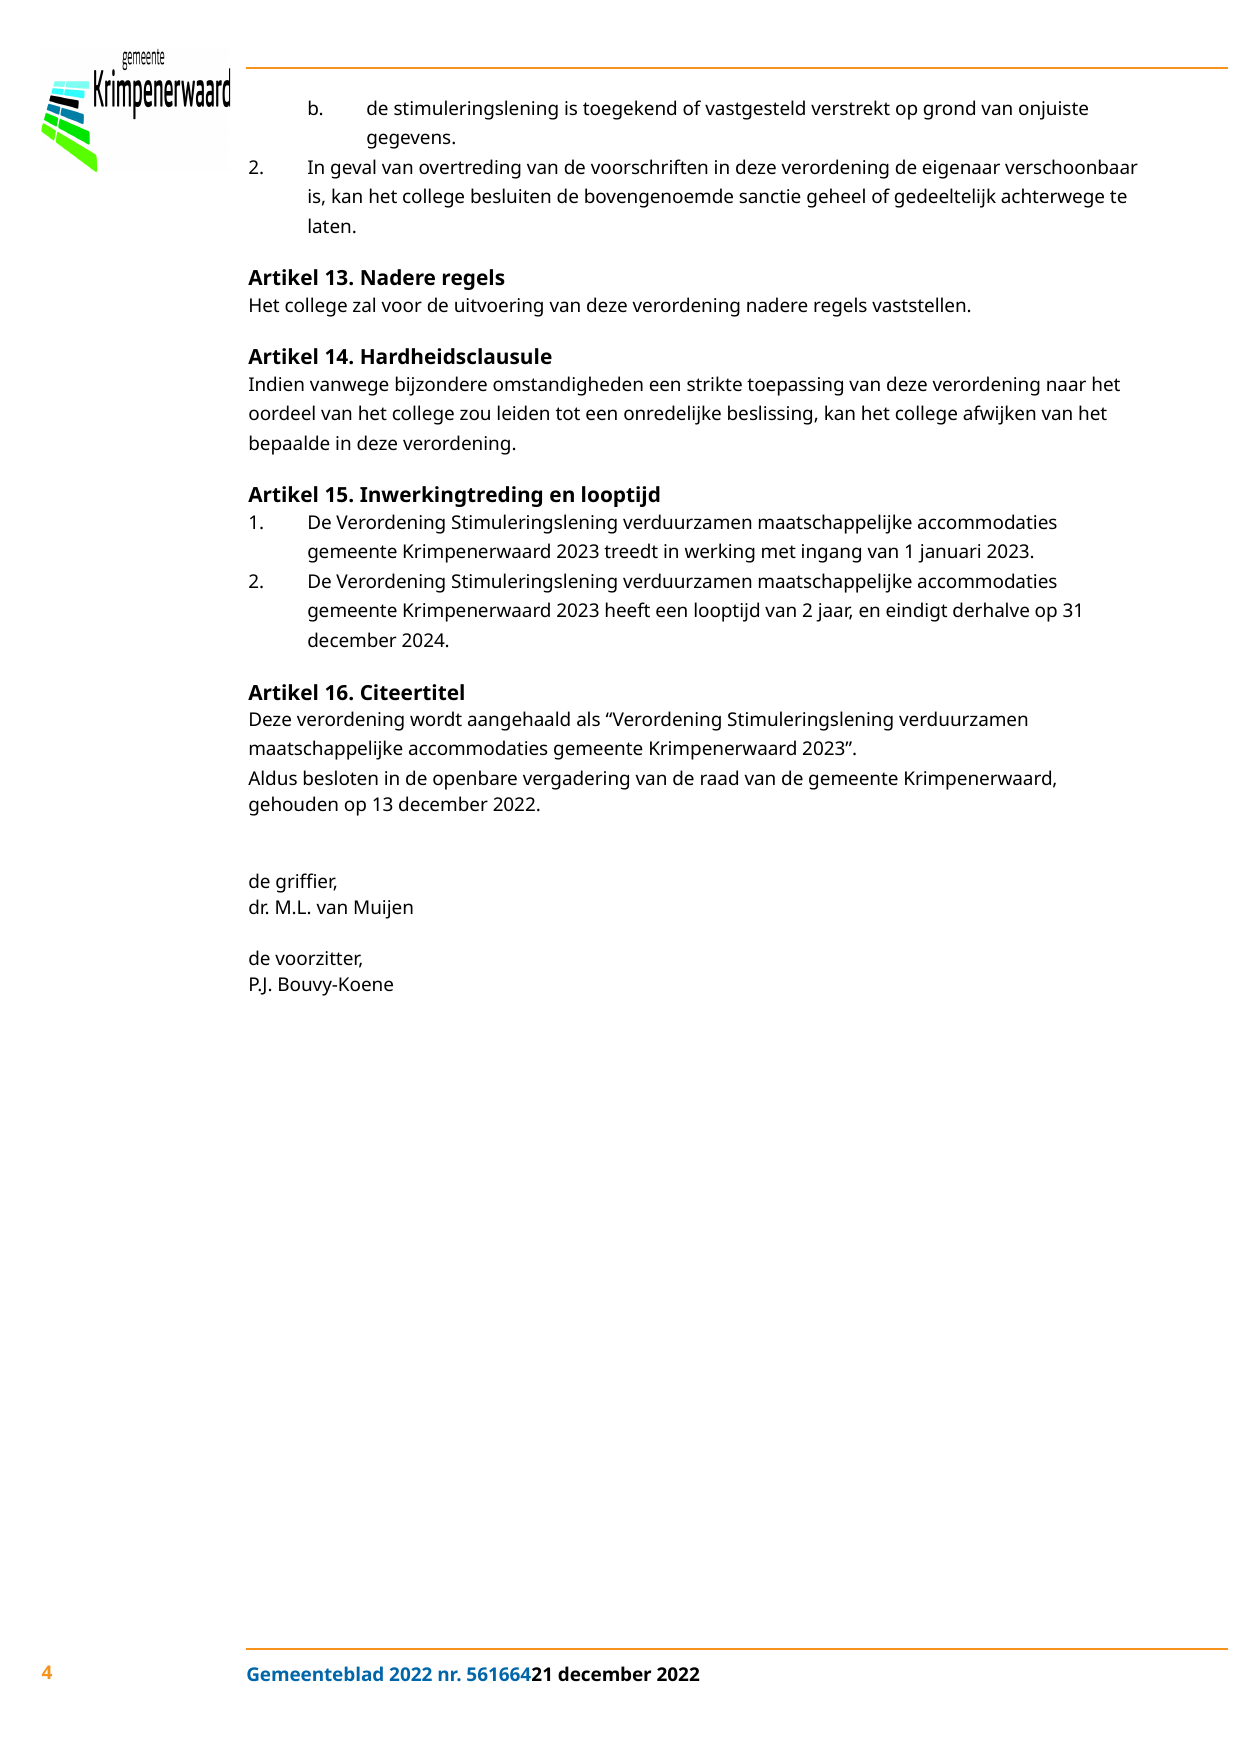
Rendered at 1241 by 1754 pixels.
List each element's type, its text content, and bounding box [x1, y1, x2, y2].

text Aldus besloten in de openbare vergadering van de raad van de gemeente Krimpenerwaard, gehouden op 13 december 2022. [248, 765, 1152, 817]
text Artikel 15. Inwerkingtreding en looptijd [248, 480, 1152, 509]
list De Verordening Stimuleringslening verduurzamen maatschappelijke accommodaties gemeente Krimpenerwaard 2023 heeft een looptijd van 2 jaar, en eindigt derhalve op 31 december 2024. [248, 568, 1152, 653]
list In geval van overtreding van de voorschriften in deze verordening de eigenaar verschoonbaar is, kan het college besluiten de bovengenoemde sanctie geheel of gedeeltelijk achterwege te laten. [248, 154, 1152, 239]
picture [41, 47, 231, 172]
list de stimuleringslening is toegekend of vastgesteld verstrekt op grond van onjuiste gegevens. [307, 95, 1152, 150]
text Artikel 14. Hardheidsclausule [248, 342, 1152, 371]
text de voorzitter, [248, 945, 1152, 971]
text Het college zal voor de uitvoering van deze verordening nadere regels vaststellen. [248, 292, 1152, 318]
text Deze verordening wordt aangehaald als “Verordening Stimuleringslening verduurzamen maatschappelijke accommodaties gemeente Krimpenerwaard 2023”. [248, 706, 1152, 761]
text Artikel 13. Nadere regels [248, 263, 1152, 292]
text Indien vanwege bijzondere omstandigheden een strikte toepassing van deze verordening naar het oordeel van het college zou leiden tot een onredelijke beslissing, kan het college afwijken van het bepaalde in deze verordening. [248, 371, 1152, 456]
list De Verordening Stimuleringslening verduurzamen maatschappelijke accommodaties gemeente Krimpenerwaard 2023 treedt in werking met ingang van 1 januari 2023. [248, 509, 1152, 564]
text de griffier, [248, 868, 1152, 894]
text dr. M.L. van Muijen [248, 894, 1152, 919]
text P.J. Bouvy-Koene [248, 971, 1152, 997]
text Artikel 16. Citeertitel [248, 678, 1152, 706]
